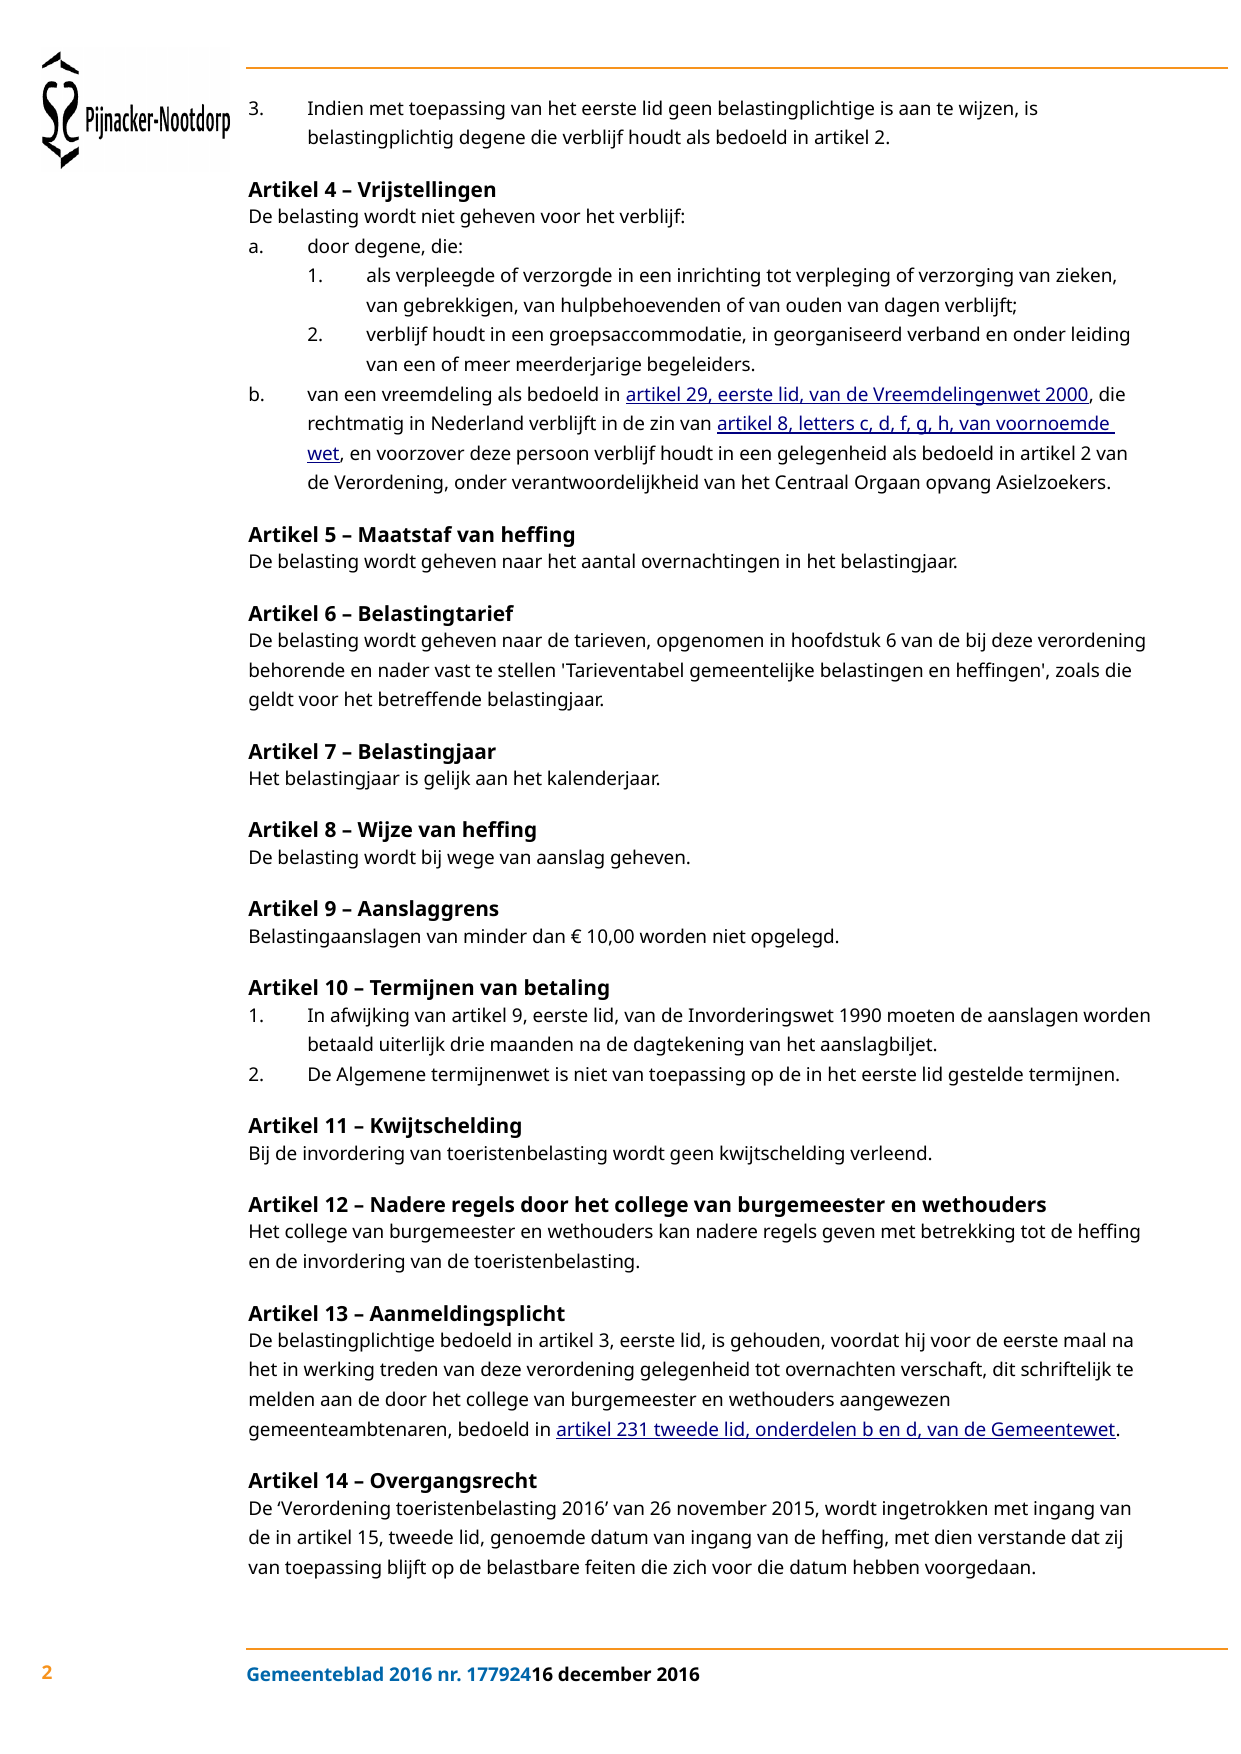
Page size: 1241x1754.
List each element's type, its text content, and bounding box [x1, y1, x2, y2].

text Artikel 14 – Overgangsrecht [248, 1466, 1152, 1495]
text Artikel 13 – Aanmeldingsplicht [248, 1299, 1152, 1327]
text Artikel 5 – Maatstaf van heffing [248, 520, 1152, 548]
text Artikel 8 – Wijze van heffing [248, 816, 1152, 844]
text Het belastingjaar is gelijk aan het kalenderjaar. [248, 765, 1152, 791]
text Artikel 10 – Termijnen van betaling [248, 973, 1152, 1002]
text Artikel 9 – Aanslaggrens [248, 894, 1152, 923]
list verblijf houdt in een groepsaccommodatie, in georganiseerd verband en onder leiding van een of meer meerderjarige begeleiders. [307, 322, 1152, 377]
text De belasting wordt geheven naar het aantal overnachtingen in het belastingjaar. [248, 548, 1152, 574]
text De belasting wordt bij wege van aanslag geheven. [248, 844, 1152, 870]
text Artikel 4 – Vrijstellingen [248, 175, 1152, 203]
list In afwijking van artikel 9, eerste lid, van de Invorderingswet 1990 moeten de aanslagen worden betaald uiterlijk drie maanden na de dagtekening van het aanslagbiljet. [248, 1002, 1152, 1057]
list van een vreemdeling als bedoeld in artikel 29, eerste lid, van de Vreemdelingenwet 2000, die rechtmatig in Nederland verblijft in de zin van artikel 8, letters c, d, f, g, h, van voornoemde wet, en voorzover deze persoon verblijf houdt in een gelegenheid als bedoeld in artikel 2 van de Verordening, onder verantwoordelijkheid van het Centraal Orgaan opvang Asielzoekers. [248, 381, 1152, 495]
text Bij de invordering van toeristenbelasting wordt geen kwijtschelding verleend. [248, 1140, 1152, 1166]
text De belasting wordt geheven naar de tarieven, opgenomen in hoofdstuk 6 van de bij deze verordening behorende en nader vast te stellen 'Tarieventabel gemeentelijke belastingen en heffingen', zoals die geldt voor het betreffende belastingjaar. [248, 627, 1152, 712]
list door degene, die: [248, 233, 1152, 258]
list De Algemene termijnenwet is niet van toepassing op de in het eerste lid gestelde termijnen. [248, 1061, 1152, 1087]
text Belastingaanslagen van minder dan € 10,00 worden niet opgelegd. [248, 923, 1152, 949]
text De belastingplichtige bedoeld in artikel 3, eerste lid, is gehouden, voordat hij voor de eerste maal na het in werking treden van deze verordening gelegenheid tot overnachten verschaft, dit schriftelijk te melden aan de door het college van burgemeester en wethouders aangewezen gemeenteambtenaren, bedoeld in artikel 231 tweede lid, onderdelen b en d, van de Gemeentewet. [248, 1327, 1152, 1442]
text Artikel 11 – Kwijtschelding [248, 1111, 1152, 1140]
text De belasting wordt niet geheven voor het verblijf: [248, 203, 1152, 229]
picture [41, 47, 231, 172]
text Artikel 6 – Belastingtarief [248, 599, 1152, 627]
list Indien met toepassing van het eerste lid geen belastingplichtige is aan te wijzen, is belastingplichtig degene die verblijf houdt als bedoeld in artikel 2. [248, 95, 1152, 150]
list als verpleegde of verzorgde in een inrichting tot verpleging of verzorging van zieken, van gebrekkigen, van hulpbehoevenden of van ouden van dagen verblijft; [307, 262, 1152, 318]
text Het college van burgemeester en wethouders kan nadere regels geven met betrekking tot de heffing en de invordering van de toeristenbelasting. [248, 1219, 1152, 1274]
text Artikel 7 – Belastingjaar [248, 737, 1152, 765]
text Artikel 12 – Nadere regels door het college van burgemeester en wethouders [248, 1190, 1152, 1219]
text De ‘Verordening toeristenbelasting 2016’ van 26 november 2015, wordt ingetrokken met ingang van de in artikel 15, tweede lid, genoemde datum van ingang van de heffing, met dien verstande dat zij van toepassing blijft op de belastbare feiten die zich voor die datum hebben voorgedaan. [248, 1495, 1152, 1579]
